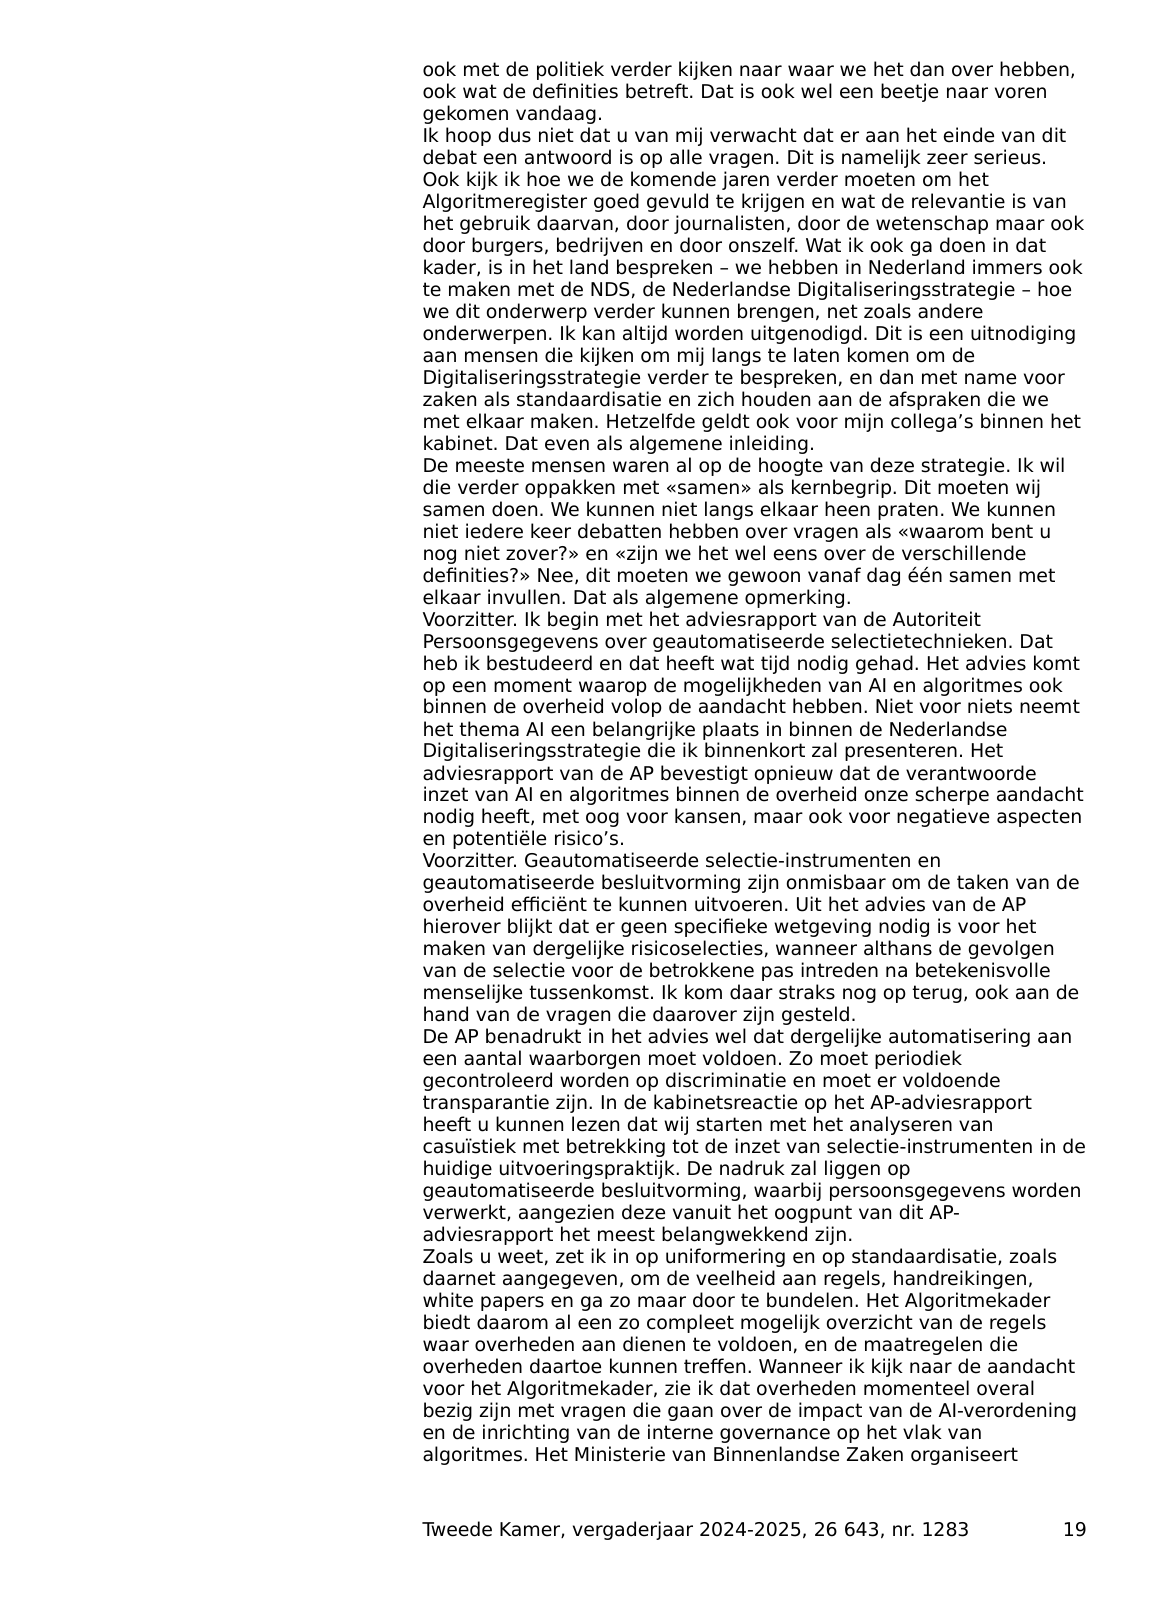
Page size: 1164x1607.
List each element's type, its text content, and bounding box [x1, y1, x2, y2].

text De AP benadrukt in het advies wel dat dergelijke automatisering aan een aantal waarborgen moet voldoen. Zo moet periodiek gecontroleerd worden op discriminatie en moet er voldoende transparantie zijn. In de kabinetsreactie op het AP-adviesrapport heeft u kunnen lezen dat wij starten met het analyseren van casuïstiek met betrekking tot de inzet van selectie-instrumenten in de huidige uitvoeringspraktijk. De nadruk zal liggen op geautomatiseerde besluitvorming, waarbij persoonsgegevens worden verwerkt, aangezien deze vanuit het oogpunt van dit AP-adviesrapport het meest belangwekkend zijn. [422, 1026, 1087, 1246]
text ook met de politiek verder kijken naar waar we het dan over hebben, ook wat de definities betreft. Dat is ook wel een beetje naar voren gekomen vandaag. [422, 59, 1087, 125]
text Zoals u weet, zet ik in op uniformering en op standaardisatie, zoals daarnet aangegeven, om de veelheid aan regels, handreikingen, white papers en ga zo maar door te bundelen. Het Algoritmekader biedt daarom al een zo compleet mogelijk overzicht van de regels waar overheden aan dienen te voldoen, en de maatregelen die overheden daartoe kunnen treffen. Wanneer ik kijk naar de aandacht voor het Algoritmekader, zie ik dat overheden momenteel overal bezig zijn met vragen die gaan over de impact van de AI-verordening en de inrichting van de interne governance op het vlak van algoritmes. Het Ministerie van Binnenlandse Zaken organiseert [422, 1246, 1087, 1466]
text Voorzitter. Geautomatiseerde selectie-instrumenten en geautomatiseerde besluitvorming zijn onmisbaar om de taken van de overheid efficiënt te kunnen uitvoeren. Uit het advies van de AP hierover blijkt dat er geen specifieke wetgeving nodig is voor het maken van dergelijke risicoselecties, wanneer althans de gevolgen van de selectie voor de betrokkene pas intreden na betekenisvolle menselijke tussenkomst. Ik kom daar straks nog op terug, ook aan de hand van de vragen die daarover zijn gesteld. [422, 850, 1087, 1026]
text Voorzitter. Ik begin met het adviesrapport van de Autoriteit Persoonsgegevens over geautomatiseerde selectietechnieken. Dat heb ik bestudeerd en dat heeft wat tijd nodig gehad. Het advies komt op een moment waarop de mogelijkheden van AI en algoritmes ook binnen de overheid volop de aandacht hebben. Niet voor niets neemt het thema AI een belangrijke plaats in binnen de Nederlandse Digitaliseringsstrategie die ik binnenkort zal presenteren. Het adviesrapport van de AP bevestigt opnieuw dat de verantwoorde inzet van AI en algoritmes binnen de overheid onze scherpe aandacht nodig heeft, met oog voor kansen, maar ook voor negatieve aspecten en potentiële risico’s. [422, 608, 1087, 850]
text De meeste mensen waren al op de hoogte van deze strategie. Ik wil die verder oppakken met «samen» als kernbegrip. Dit moeten wij samen doen. We kunnen niet langs elkaar heen praten. We kunnen niet iedere keer debatten hebben over vragen als «waarom bent u nog niet zover?» en «zijn we het wel eens over de verschillende definities?» Nee, dit moeten we gewoon vanaf dag één samen met elkaar invullen. Dat als algemene opmerking. [422, 455, 1087, 608]
text Ik hoop dus niet dat u van mij verwacht dat er aan het einde van dit debat een antwoord is op alle vragen. Dit is namelijk zeer serieus. Ook kijk ik hoe we de komende jaren verder moeten om het Algoritmeregister goed gevuld te krijgen en wat de relevantie is van het gebruik daarvan, door journalisten, door de wetenschap maar ook door burgers, bedrijven en door onszelf. Wat ik ook ga doen in dat kader, is in het land bespreken – we hebben in Nederland immers ook te maken met de NDS, de Nederlandse Digitaliseringsstrategie – hoe we dit onderwerp verder kunnen brengen, net zoals andere onderwerpen. Ik kan altijd worden uitgenodigd. Dit is een uitnodiging aan mensen die kijken om mij langs te laten komen om de Digitaliseringsstrategie verder te bespreken, en dan met name voor zaken als standaardisatie en zich houden aan de afspraken die we met elkaar maken. Hetzelfde geldt ook voor mijn collega’s binnen het kabinet. Dat even als algemene inleiding. [422, 125, 1087, 455]
